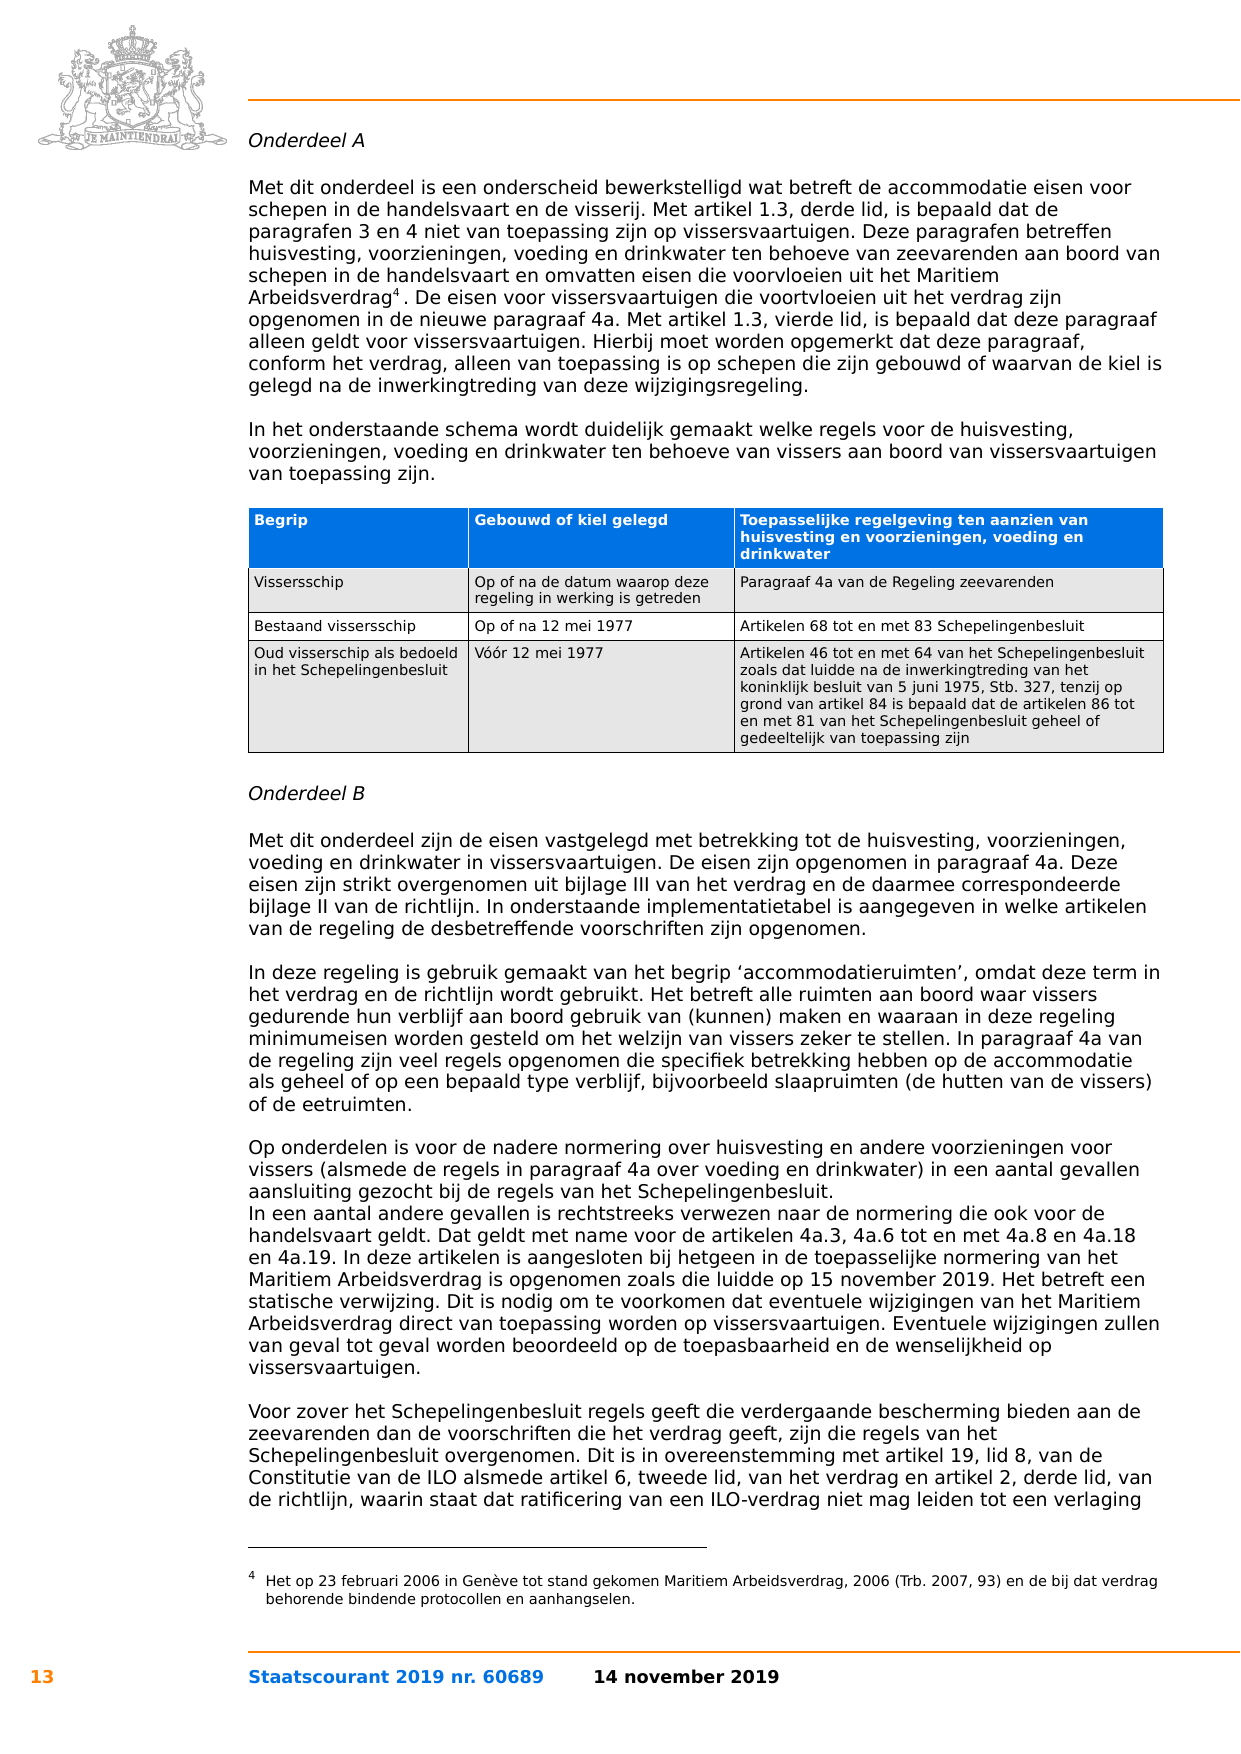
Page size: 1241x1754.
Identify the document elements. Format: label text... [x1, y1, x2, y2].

text Het op 23 februari 2006 in Genève tot stand gekomen Maritiem Arbeidsverdrag, 2006 (Trb. 2007, 93) en de bij dat verdrag behorende bindende protocollen en aanhangselen. [248, 1569, 1163, 1608]
table_cell Paragraaf 4a van de Regeling zeevarenden [735, 569, 1163, 612]
subtitle Onderdeel A [248, 130, 1163, 152]
text In deze regeling is gebruik gemaakt van het begrip ‘accommodatieruimten’, omdat deze term in het verdrag en de richtlijn wordt gebruikt. Het betreft alle ruimten aan boord waar vissers gedurende hun verblijf aan boord gebruik van (kunnen) maken en waaraan in deze regeling minimumeisen worden gesteld om het welzijn van vissers zeker te stellen. In paragraaf 4a van de regeling zijn veel regels opgenomen die specifiek betrekking hebben op de accommodatie als geheel of op een bepaald type verblijf, bijvoorbeeld slaapruimten (de hutten van de vissers) of de eetruimten. [248, 962, 1163, 1115]
text Met dit onderdeel is een onderscheid bewerkstelligd wat betreft de accommodatie eisen voor schepen in de handelsvaart en de visserij. Met artikel 1.3, derde lid, is bepaald dat de paragrafen 3 en 4 niet van toepassing zijn op vissersvaartuigen. Deze paragrafen betreffen huisvesting, voorzieningen, voeding en drinkwater ten behoeve van zeevarenden aan boord van schepen in de handelsvaart en omvatten eisen die voorvloeien uit het Maritiem Arbeidsverdrag. De eisen voor vissersvaartuigen die voortvloeien uit het verdrag zijn opgenomen in de nieuwe paragraaf 4a. Met artikel 1.3, vierde lid, is bepaald dat deze paragraaf alleen geldt voor vissersvaartuigen. Hierbij moet worden opgemerkt dat deze paragraaf, conform het verdrag, alleen van toepassing is op schepen die zijn gebouwd of waarvan de kiel is gelegd na de inwerkingtreding van deze wijzigingsregeling. [248, 177, 1163, 397]
table_header Begrip [249, 508, 468, 568]
table_header Toepasselijke regelgeving ten aanzien van huisvesting en voorzieningen, voeding en drinkwater [735, 508, 1163, 568]
text Op onderdelen is voor de nadere normering over huisvesting en andere voorzieningen voor vissers (alsmede de regels in paragraaf 4a over voeding en drinkwater) in een aantal gevallen aansluiting gezocht bij de regels van het Schepelingenbesluit. [248, 1137, 1163, 1203]
table_cell Artikelen 46 tot en met 64 van het Schepelingenbesluit zoals dat luidde na de inwerkingtreding van het koninklijk besluit van 5 juni 1975, Stb. 327, tenzij op grond van artikel 84 is bepaald dat de artikelen 86 tot en met 81 van het Schepelingenbesluit geheel of gedeeltelijk van toepassing zijn [735, 641, 1163, 752]
table_cell Oud visserschip als bedoeld in het Schepelingenbesluit [249, 641, 468, 752]
text In het onderstaande schema wordt duidelijk gemaakt welke regels voor de huisvesting, voorzieningen, voeding en drinkwater ten behoeve van vissers aan boord van vissersvaartuigen van toepassing zijn. [248, 418, 1163, 484]
table_cell Vóór 12 mei 1977 [469, 641, 734, 752]
subtitle Onderdeel B [248, 783, 1163, 805]
text In een aantal andere gevallen is rechtstreeks verwezen naar de normering die ook voor de handelsvaart geldt. Dat geldt met name voor de artikelen 4a.3, 4a.6 tot en met 4a.8 en 4a.18 en 4a.19. In deze artikelen is aangesloten bij hetgeen in de toepasselijke normering van het Maritiem Arbeidsverdrag is opgenomen zoals die luidde op 15 november 2019. Het betreft een statische verwijzing. Dit is nodig om te voorkomen dat eventuele wijzigingen van het Maritiem Arbeidsverdrag direct van toepassing worden op vissersvaartuigen. Eventuele wijzigingen zullen van geval tot geval worden beoordeeld op de toepasbaarheid en de wenselijkheid op vissersvaartuigen. [248, 1203, 1163, 1379]
table_cell Vissersschip [249, 569, 468, 612]
table_cell Artikelen 68 tot en met 83 Schepelingenbesluit [735, 613, 1163, 639]
table_cell Op of na 12 mei 1977 [469, 613, 734, 639]
table_cell Op of na de datum waarop deze regeling in werking is getreden [469, 569, 734, 612]
text Met dit onderdeel zijn de eisen vastgelegd met betrekking tot de huisvesting, voorzieningen, voeding en drinkwater in vissersvaartuigen. De eisen zijn opgenomen in paragraaf 4a. Deze eisen zijn strikt overgenomen uit bijlage III van het verdrag en de daarmee correspondeerde bijlage II van de richtlijn. In onderstaande implementatietabel is aangegeven in welke artikelen van de regeling de desbetreffende voorschriften zijn opgenomen. [248, 830, 1163, 940]
table_header Gebouwd of kiel gelegd [469, 508, 734, 568]
text Voor zover het Schepelingenbesluit regels geeft die verdergaande bescherming bieden aan de zeevarenden dan de voorschriften die het verdrag geeft, zijn die regels van het Schepelingenbesluit overgenomen. Dit is in overeenstemming met artikel 19, lid 8, van de Constitutie van de ILO alsmede artikel 6, tweede lid, van het verdrag en artikel 2, derde lid, van de richtlijn, waarin staat dat ratificering van een ILO-verdrag niet mag leiden tot een verlaging [248, 1401, 1163, 1511]
picture [38, 25, 227, 150]
table_cell Bestaand vissersschip [249, 613, 468, 639]
